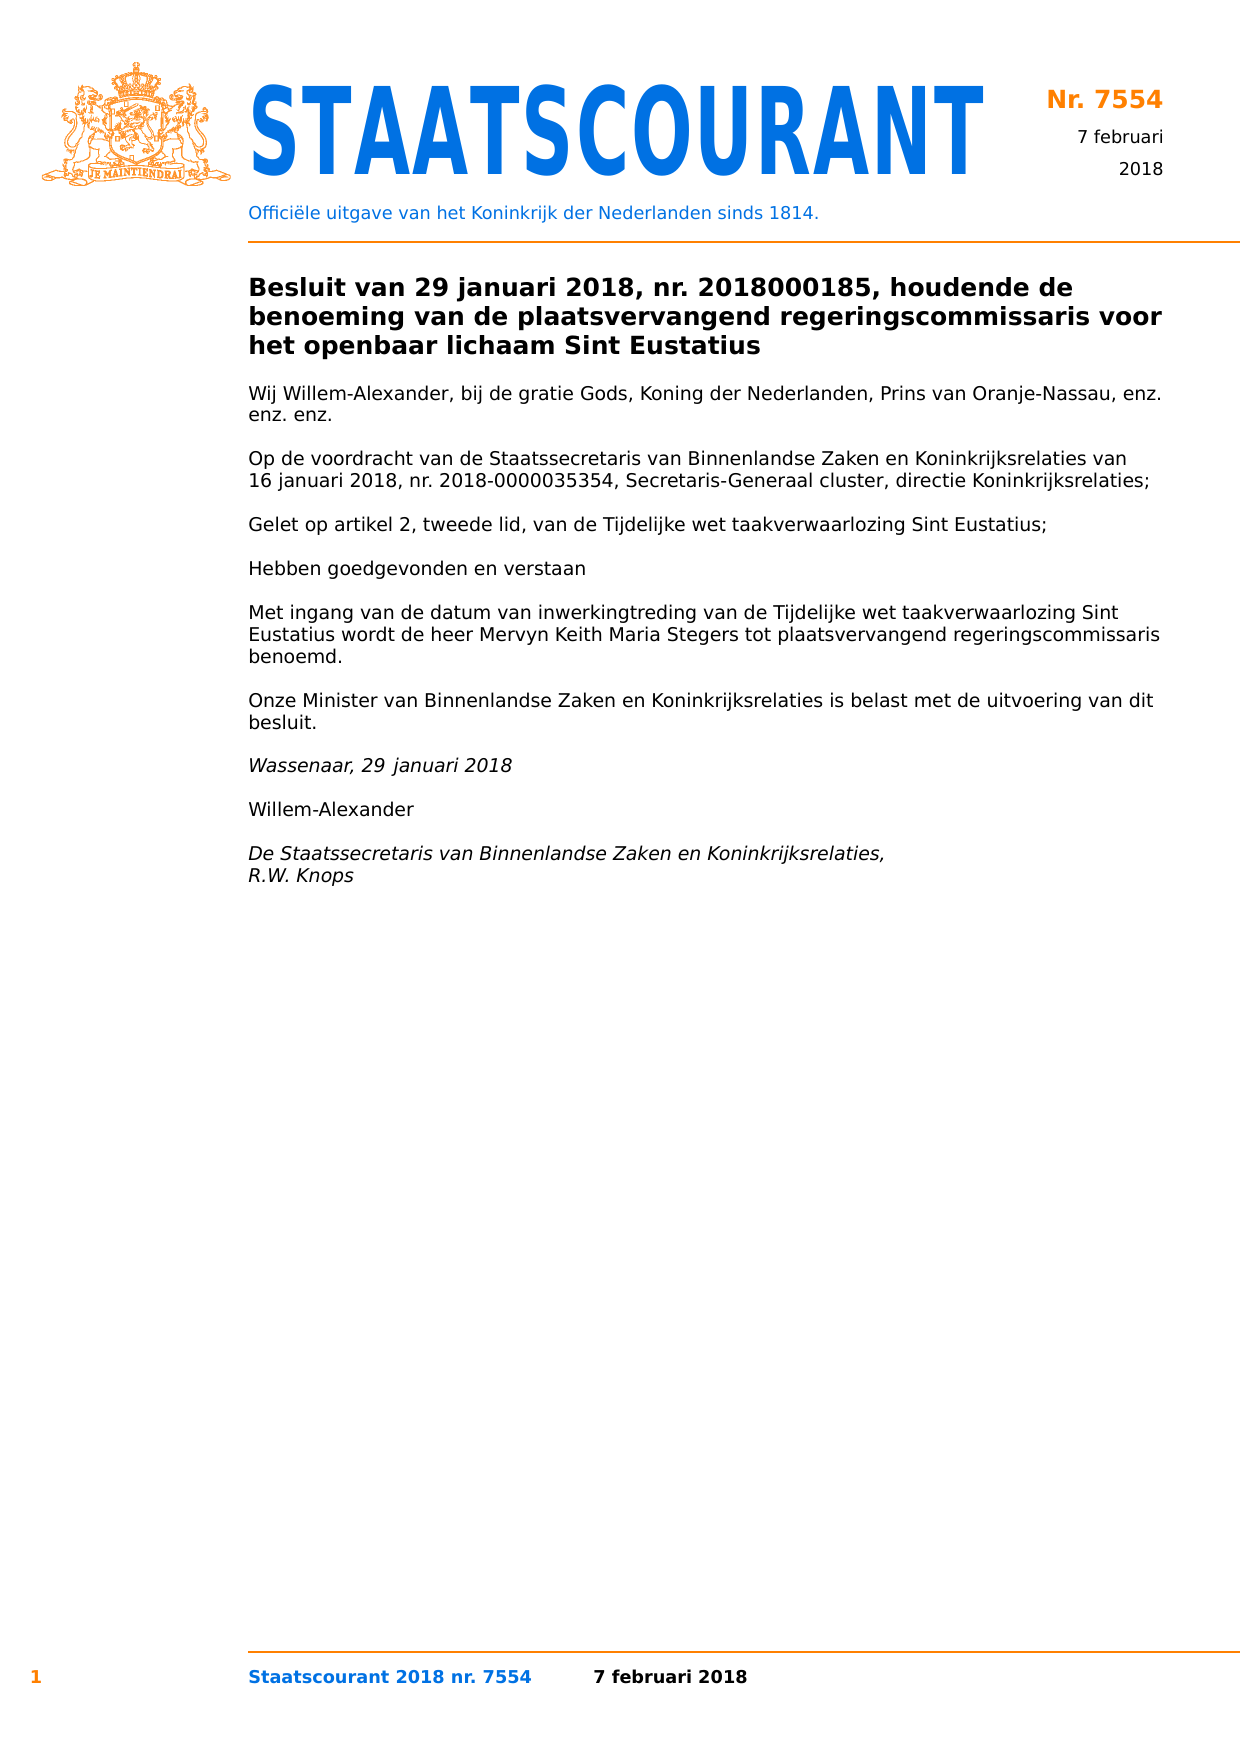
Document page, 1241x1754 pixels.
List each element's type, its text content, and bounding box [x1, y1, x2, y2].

table_header [25, 62, 248, 241]
text Gelet op artikel 2, tweede lid, van de Tijdelijke wet taakverwaarlozing Sint Eustatius; [248, 514, 1163, 536]
table_cell 2018 [998, 153, 1240, 203]
table_cell Officiële uitgave van het Koninkrijk der Nederlanden sinds 1814. [248, 203, 1240, 241]
text Wassenaar, 29 januari 2018 [248, 755, 1163, 777]
text Wij Willem-Alexander, bij de gratie Gods, Koning der Nederlanden, Prins van Oranje-Nassau, enz. enz. enz. [248, 382, 1163, 426]
table_cell 7 februari [998, 121, 1240, 153]
text De Staatssecretaris van Binnenlandse Zaken en Koninkrijksrelaties, R.W. Knops [248, 843, 1163, 887]
table_header STAATSCOURANT [248, 62, 998, 203]
picture [41, 62, 231, 186]
subtitle Besluit van 29 januari 2018, nr. 2018000185, houdende de benoeming van de plaatsvervangend regeringscommissaris voor het openbaar lichaam Sint Eustatius [248, 273, 1163, 361]
text Willem-Alexander [248, 799, 1163, 821]
text Hebben goedgevonden en verstaan [248, 558, 1163, 580]
text Op de voordracht van de Staatssecretaris van Binnenlandse Zaken en Koninkrijksrelaties van 16 januari 2018, nr. 2018-0000035354, Secretaris-Generaal cluster, directie Koninkrijksrelaties; [248, 448, 1163, 492]
text Onze Minister van Binnenlandse Zaken en Koninkrijksrelaties is belast met de uitvoering van dit besluit. [248, 689, 1163, 733]
table_header Nr. 7554 [998, 62, 1240, 121]
text Met ingang van de datum van inwerkingtreding van de Tijdelijke wet taakverwaarlozing Sint Eustatius wordt de heer Mervyn Keith Maria Stegers tot plaatsvervangend regeringscommissaris benoemd. [248, 602, 1163, 668]
